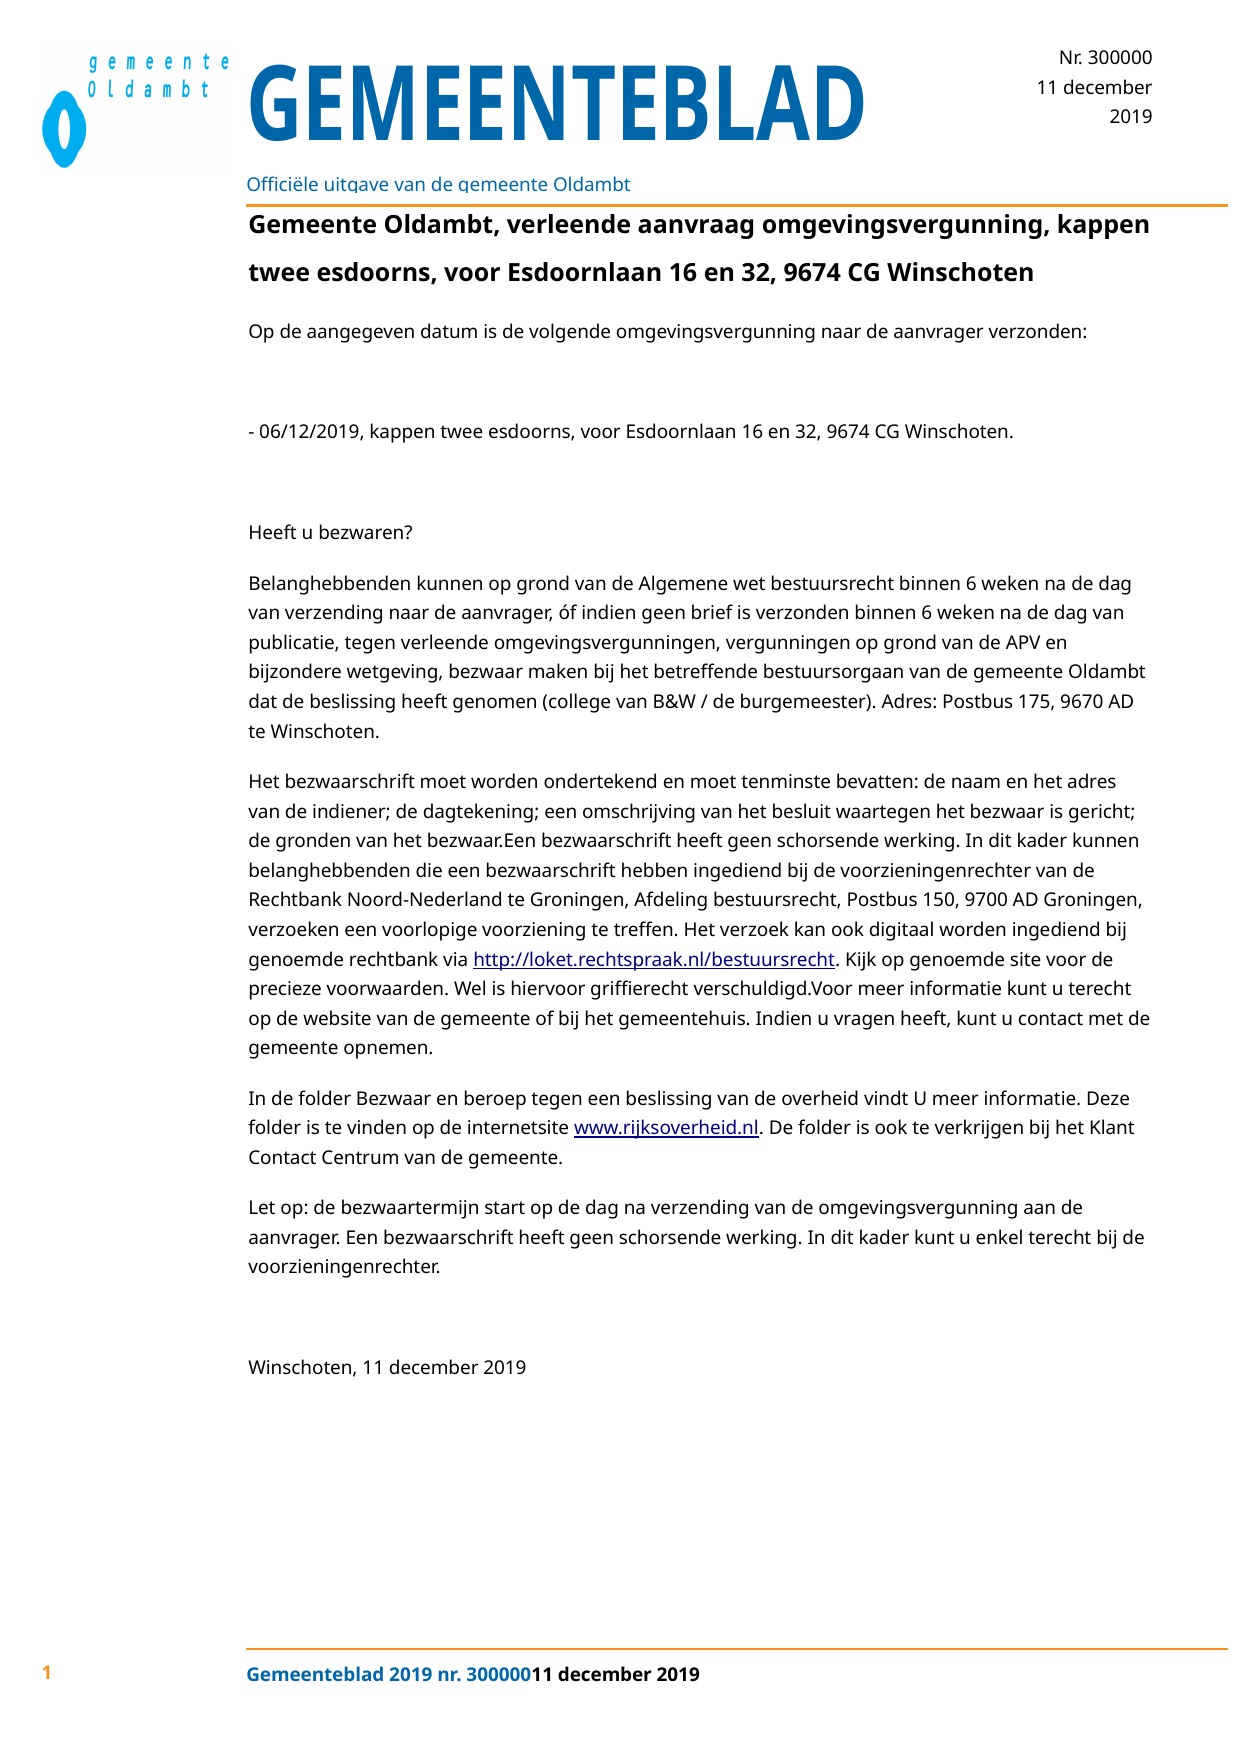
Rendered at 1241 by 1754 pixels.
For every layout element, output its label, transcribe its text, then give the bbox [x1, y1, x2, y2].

text Het bezwaarschrift moet worden ondertekend en moet tenminste bevatten: de naam en het adres van de indiener; de dagtekening; een omschrijving van het besluit waartegen het bezwaar is gericht; de gronden van het bezwaar.Een bezwaarschrift heeft geen schorsende werking. In dit kader kunnen belanghebbenden die een bezwaarschrift hebben ingediend bij de voorzieningenrechter van de Rechtbank Noord-Nederland te Groningen, Afdeling bestuursrecht, Postbus 150, 9700 AD Groningen, verzoeken een voorlopige voorziening te treffen. Het verzoek kan ook digitaal worden ingediend bij genoemde rechtbank via http://loket.rechtspraak.nl/bestuursrecht. Kijk op genoemde site voor de precieze voorwaarden. Wel is hiervoor griffierecht verschuldigd.Voor meer informatie kunt u terecht op de website van de gemeente of bij het gemeentehuis. Indien u vragen heeft, kunt u contact met de gemeente opnemen. [248, 768, 1152, 1060]
text Winschoten, 11 december 2019 [248, 1354, 1152, 1380]
text In de folder Bezwaar en beroep tegen een beslissing van de overheid vindt U meer informatie. Deze folder is te vinden op de internetsite www.rijksoverheid.nl. De folder is ook te verkrijgen bij het Klant Contact Centrum van de gemeente. [248, 1085, 1152, 1170]
text - 06/12/2019, kappen twee esdoorns, voor Esdoornlaan 16 en 32, 9674 CG Winschoten. [248, 419, 1152, 444]
text Heeft u bezwaren? [248, 519, 1152, 545]
text Op de aangegeven datum is de volgende omgevingsvergunning naar de aanvrager verzonden: [248, 318, 1152, 344]
picture [41, 47, 231, 172]
text Let op: de bezwaartermijn start op de dag na verzending van de omgevingsvergunning aan de aanvrager. Een bezwaarschrift heeft geen schorsende werking. In dit kader kunt u enkel terecht bij de voorzieningenrechter. [248, 1194, 1152, 1279]
text Belanghebbenden kunnen op grond van de Algemene wet bestuursrecht binnen 6 weken na de dag van verzending naar de aanvrager, óf indien geen brief is verzonden binnen 6 weken na de dag van publicatie, tegen verleende omgevingsvergunningen, vergunningen op grond van de APV en bijzondere wetgeving, bezwaar maken bij het betreffende bestuursorgaan van de gemeente Oldambt dat de beslissing heeft genomen (college van B&W / de burgemeester). Adres: Postbus 175, 9670 AD te Winschoten. [248, 570, 1152, 744]
text Gemeente Oldambt, verleende aanvraag omgevingsvergunning, kappen twee esdoorns, voor Esdoornlaan 16 en 32, 9674 CG Winschoten [248, 207, 1152, 288]
